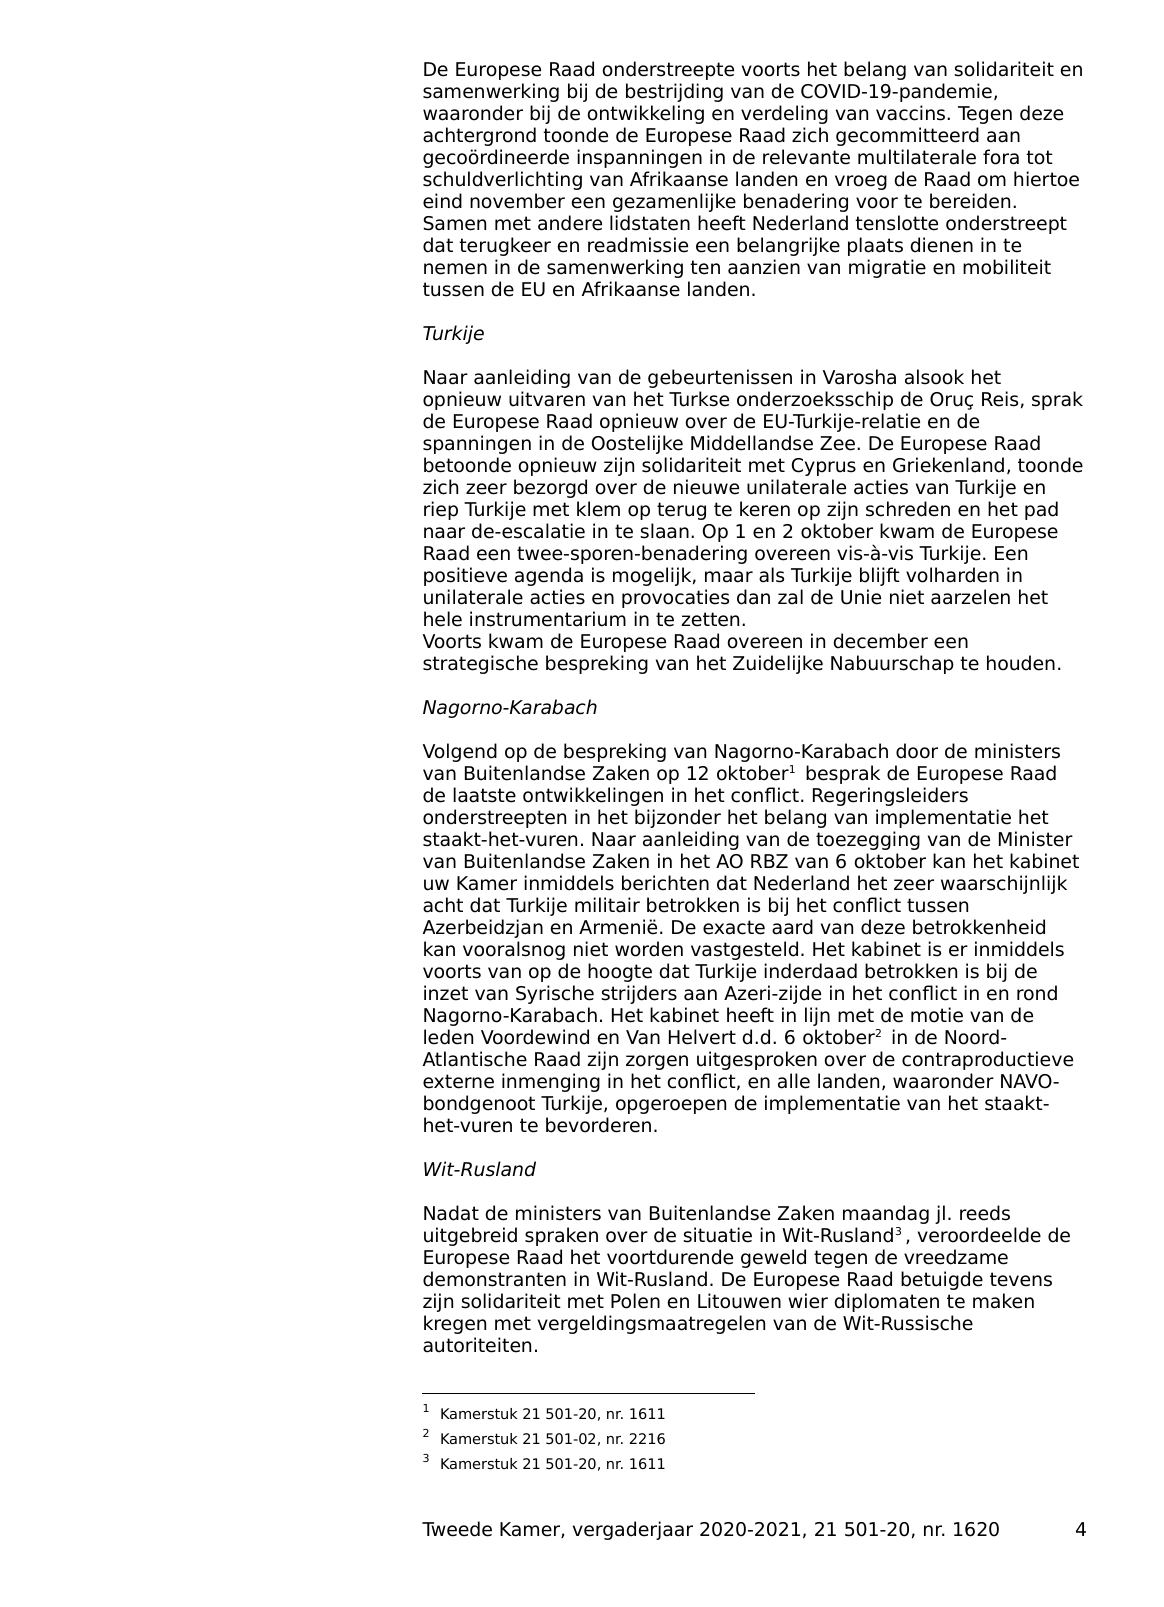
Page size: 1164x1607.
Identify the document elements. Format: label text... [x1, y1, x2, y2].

subtitle Nagorno-Karabach [422, 697, 1087, 719]
subtitle Turkije [422, 323, 1087, 345]
text Kamerstuk 21 501-20, nr. 1611 [422, 1402, 1087, 1424]
subtitle Wit-Rusland [422, 1159, 1087, 1181]
text Voorts kwam de Europese Raad overeen in december een strategische bespreking van het Zuidelijke Nabuurschap te houden. [422, 631, 1087, 675]
text Kamerstuk 21 501-02, nr. 2216 [422, 1427, 1087, 1449]
text De Europese Raad onderstreepte voorts het belang van solidariteit en samenwerking bij de bestrijding van de COVID-19-pandemie, waaronder bij de ontwikkeling en verdeling van vaccins. Tegen deze achtergrond toonde de Europese Raad zich gecommitteerd aan gecoördineerde inspanningen in de relevante multilaterale fora tot schuldverlichting van Afrikaanse landen en vroeg de Raad om hiertoe eind november een gezamenlijke benadering voor te bereiden. [422, 59, 1087, 213]
text Nadat de ministers van Buitenlandse Zaken maandag jl. reeds uitgebreid spraken over de situatie in Wit-Rusland, veroordeelde de Europese Raad het voortdurende geweld tegen de vreedzame demonstranten in Wit-Rusland. De Europese Raad betuigde tevens zijn solidariteit met Polen en Litouwen wier diplomaten te maken kregen met vergeldingsmaatregelen van de Wit-Russische autoriteiten. [422, 1203, 1087, 1357]
text Volgend op de bespreking van Nagorno-Karabach door de ministers van Buitenlandse Zaken op 12 oktober besprak de Europese Raad de laatste ontwikkelingen in het conflict. Regeringsleiders onderstreepten in het bijzonder het belang van implementatie het staakt-het-vuren. Naar aanleiding van de toezegging van de Minister van Buitenlandse Zaken in het AO RBZ van 6 oktober kan het kabinet uw Kamer inmiddels berichten dat Nederland het zeer waarschijnlijk acht dat Turkije militair betrokken is bij het conflict tussen Azerbeidzjan en Armenië. De exacte aard van deze betrokkenheid kan vooralsnog niet worden vastgesteld. Het kabinet is er inmiddels voorts van op de hoogte dat Turkije inderdaad betrokken is bij de inzet van Syrische strijders aan Azeri-zijde in het conflict in en rond Nagorno-Karabach. Het kabinet heeft in lijn met de motie van de leden Voordewind en Van Helvert d.d. 6 oktober in de Noord-Atlantische Raad zijn zorgen uitgesproken over de contraproductieve externe inmenging in het conflict, en alle landen, waaronder NAVO-bondgenoot Turkije, opgeroepen de implementatie van het staakt-het-vuren te bevorderen. [422, 741, 1087, 1137]
text Kamerstuk 21 501-20, nr. 1611 [422, 1452, 1087, 1474]
text Samen met andere lidstaten heeft Nederland tenslotte onderstreept dat terugkeer en readmissie een belangrijke plaats dienen in te nemen in de samenwerking ten aanzien van migratie en mobiliteit tussen de EU en Afrikaanse landen. [422, 213, 1087, 301]
text Naar aanleiding van de gebeurtenissen in Varosha alsook het opnieuw uitvaren van het Turkse onderzoeksschip de Oruç Reis, sprak de Europese Raad opnieuw over de EU-Turkije-relatie en de spanningen in de Oostelijke Middellandse Zee. De Europese Raad betoonde opnieuw zijn solidariteit met Cyprus en Griekenland, toonde zich zeer bezorgd over de nieuwe unilaterale acties van Turkije en riep Turkije met klem op terug te keren op zijn schreden en het pad naar de-escalatie in te slaan. Op 1 en 2 oktober kwam de Europese Raad een twee-sporen-benadering overeen vis-à-vis Turkije. Een positieve agenda is mogelijk, maar als Turkije blijft volharden in unilaterale acties en provocaties dan zal de Unie niet aarzelen het hele instrumentarium in te zetten. [422, 367, 1087, 631]
